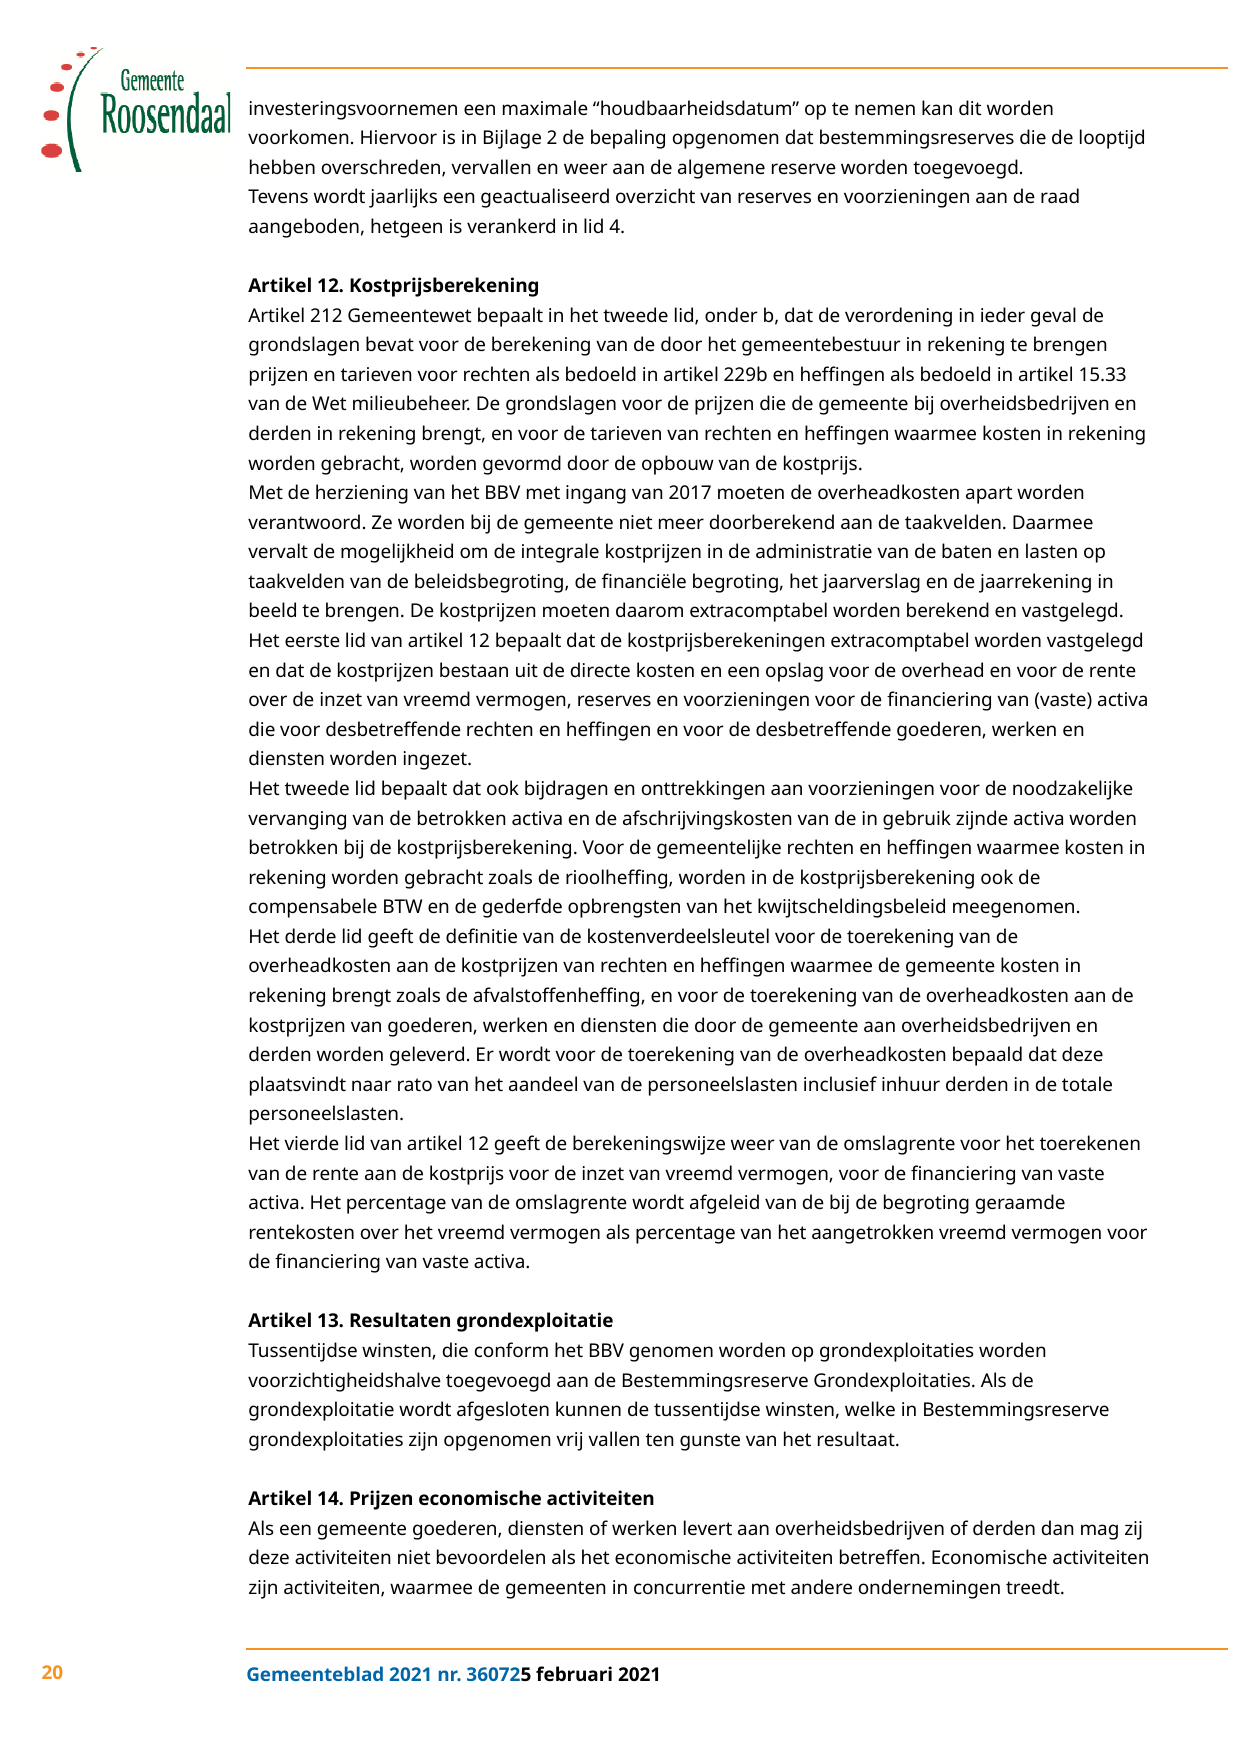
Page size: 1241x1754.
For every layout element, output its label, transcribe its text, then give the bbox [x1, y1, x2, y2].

picture [41, 47, 231, 172]
text Artikel 13. Resultaten grondexploitatie [248, 1308, 1152, 1333]
text Als een gemeente goederen, diensten of werken levert aan overheidsbedrijven of derden dan mag zij deze activiteiten niet bevoordelen als het economische activiteiten betreffen. Economische activiteiten zijn activiteiten, waarmee de gemeenten in concurrentie met andere ondernemingen treedt. [248, 1515, 1152, 1600]
text Artikel 12. Kostprijsberekening [248, 272, 1152, 298]
text investeringsvoornemen een maximale “houdbaarheidsdatum” op te nemen kan dit worden voorkomen. Hiervoor is in Bijlage 2 de bepaling opgenomen dat bestemmingsreserves die de looptijd hebben overschreden, vervallen en weer aan de algemene reserve worden toegevoegd. [248, 95, 1152, 180]
text Het derde lid geeft de definitie van de kostenverdeelsleutel voor de toerekening van de overheadkosten aan de kostprijzen van rechten en heffingen waarmee de gemeente kosten in rekening brengt zoals de afvalstoffenheffing, en voor de toerekening van de overheadkosten aan de kostprijzen van goederen, werken en diensten die door de gemeente aan overheidsbedrijven en derden worden geleverd. Er wordt voor de toerekening van de overheadkosten bepaald dat deze plaatsvindt naar rato van het aandeel van de personeelslasten inclusief inhuur derden in de totale personeelslasten. [248, 923, 1152, 1126]
text Tevens wordt jaarlijks een geactualiseerd overzicht van reserves en voorzieningen aan de raad aangeboden, hetgeen is verankerd in lid 4. [248, 183, 1152, 239]
text Tussentijdse winsten, die conform het BBV genomen worden op grondexploitaties worden voorzichtigheidshalve toegevoegd aan de Bestemmingsreserve Grondexploitaties. Als de grondexploitatie wordt afgesloten kunnen de tussentijdse winsten, welke in Bestemmingsreserve grondexploitaties zijn opgenomen vrij vallen ten gunste van het resultaat. [248, 1337, 1152, 1452]
text Het vierde lid van artikel 12 geeft de berekeningswijze weer van de omslagrente voor het toerekenen van de rente aan de kostprijs voor de inzet van vreemd vermogen, voor de financiering van vaste activa. Het percentage van de omslagrente wordt afgeleid van de bij de begroting geraamde rentekosten over het vreemd vermogen als percentage van het aangetrokken vreemd vermogen voor de financiering van vaste activa. [248, 1130, 1152, 1274]
text Het eerste lid van artikel 12 bepaalt dat de kostprijsberekeningen extracomptabel worden vastgelegd en dat de kostprijzen bestaan uit de directe kosten en een opslag voor de overhead en voor de rente over de inzet van vreemd vermogen, reserves en voorzieningen voor de financiering van (vaste) activa die voor desbetreffende rechten en heffingen en voor de desbetreffende goederen, werken en diensten worden ingezet. [248, 627, 1152, 771]
text Het tweede lid bepaalt dat ook bijdragen en onttrekkingen aan voorzieningen voor de noodzakelijke vervanging van de betrokken activa en de afschrijvingskosten van de in gebruik zijnde activa worden betrokken bij de kostprijsberekening. Voor de gemeentelijke rechten en heffingen waarmee kosten in rekening worden gebracht zoals de rioolheffing, worden in de kostprijsberekening ook de compensabele BTW en de gederfde opbrengsten van het kwijtscheldingsbeleid meegenomen. [248, 775, 1152, 919]
text Artikel 212 Gemeentewet bepaalt in het tweede lid, onder b, dat de verordening in ieder geval de grondslagen bevat voor de berekening van de door het gemeentebestuur in rekening te brengen prijzen en tarieven voor rechten als bedoeld in artikel 229b en heffingen als bedoeld in artikel 15.33 van de Wet milieubeheer. De grondslagen voor de prijzen die de gemeente bij overheidsbedrijven en derden in rekening brengt, en voor de tarieven van rechten en heffingen waarmee kosten in rekening worden gebracht, worden gevormd door de opbouw van de kostprijs. [248, 302, 1152, 476]
text Artikel 14. Prijzen economische activiteiten [248, 1485, 1152, 1511]
text Met de herziening van het BBV met ingang van 2017 moeten de overheadkosten apart worden verantwoord. Ze worden bij de gemeente niet meer doorberekend aan de taakvelden. Daarmee vervalt de mogelijkheid om de integrale kostprijzen in de administratie van de baten en lasten op taakvelden van de beleidsbegroting, de financiële begroting, het jaarverslag en de jaarrekening in beeld te brengen. De kostprijzen moeten daarom extracomptabel worden berekend en vastgelegd. [248, 479, 1152, 623]
